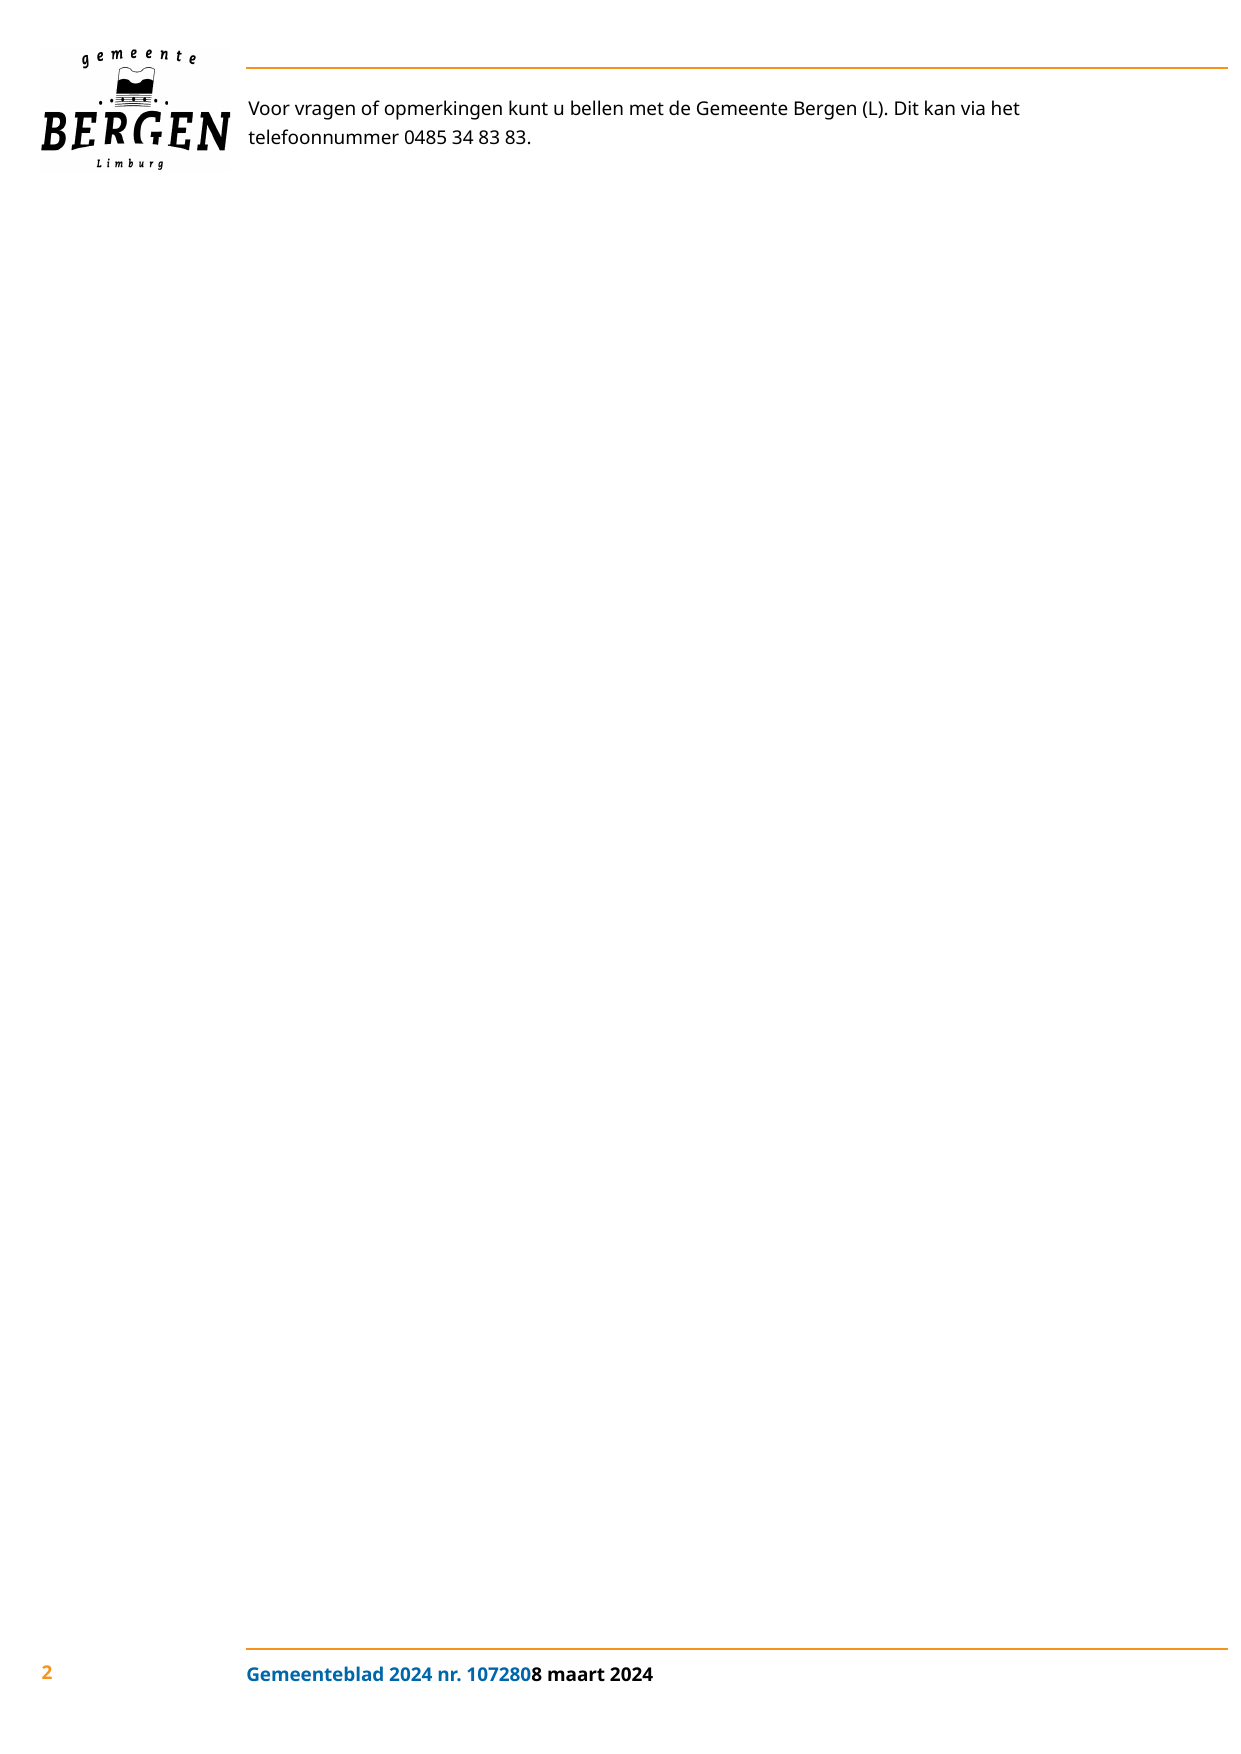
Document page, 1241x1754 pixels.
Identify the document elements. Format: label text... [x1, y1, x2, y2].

text Voor vragen of opmerkingen kunt u bellen met de Gemeente Bergen (L). Dit kan via het telefoonnummer 0485 34 83 83. [248, 95, 1152, 150]
picture [41, 47, 231, 172]
